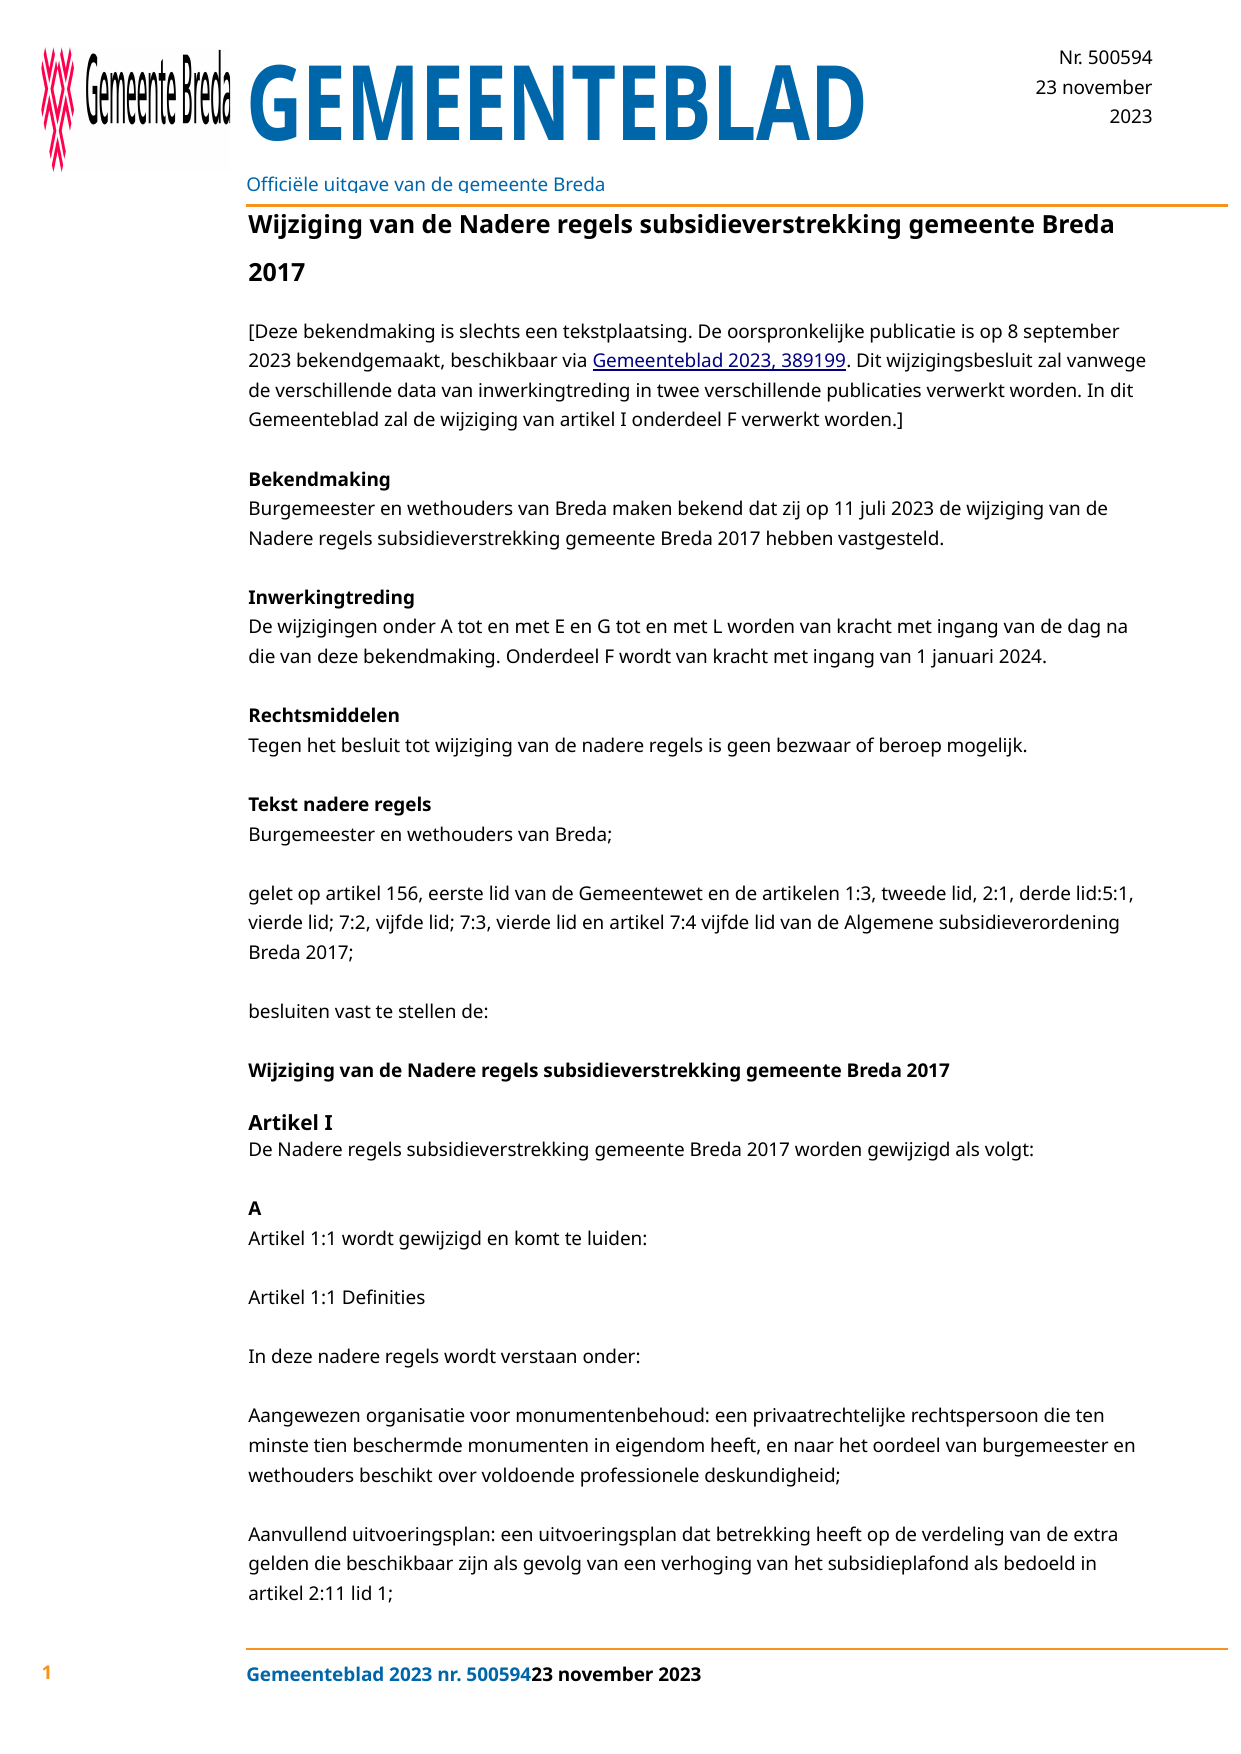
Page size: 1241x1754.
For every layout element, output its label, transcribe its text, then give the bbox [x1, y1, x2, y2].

text Burgemeester en wethouders van Breda; [248, 821, 1152, 847]
text [Deze bekendmaking is slechts een tekstplaatsing. De oorspronkelijke publicatie is op 8 september 2023 bekendgemaakt, beschikbaar via Gemeenteblad 2023, 389199. Dit wijzigingsbesluit zal vanwege de verschillende data van inwerkingtreding in twee verschillende publicaties verwerkt worden. In dit Gemeenteblad zal de wijziging van artikel I onderdeel F verwerkt worden.] [248, 318, 1152, 432]
text De wijzigingen onder A tot en met E en G tot en met L worden van kracht met ingang van de dag na die van deze bekendmaking. Onderdeel F wordt van kracht met ingang van 1 januari 2024. [248, 614, 1152, 669]
text Burgemeester en wethouders van Breda maken bekend dat zij op 11 juli 2023 de wijziging van de Nadere regels subsidieverstrekking gemeente Breda 2017 hebben vastgesteld. [248, 495, 1152, 551]
text Aangewezen organisatie voor monumentenbehoud: een privaatrechtelijke rechtspersoon die ten minste tien beschermde monumenten in eigendom heeft, en naar het oordeel van burgemeester en wethouders beschikt over voldoende professionele deskundigheid; [248, 1403, 1152, 1487]
text Inwerkingtreding [248, 584, 1152, 610]
text A [248, 1196, 1152, 1221]
text Wijziging van de Nadere regels subsidieverstrekking gemeente Breda 2017 [248, 207, 1152, 288]
picture [41, 47, 231, 172]
text In deze nadere regels wordt verstaan onder: [248, 1343, 1152, 1369]
text Artikel I [248, 1108, 1152, 1136]
text Tekst nadere regels [248, 791, 1152, 817]
text Bekendmaking [248, 466, 1152, 492]
text gelet op artikel 156, eerste lid van de Gemeentewet en de artikelen 1:3, tweede lid, 2:1, derde lid:5:1, vierde lid; 7:2, vijfde lid; 7:3, vierde lid en artikel 7:4 vijfde lid van de Algemene subsidieverordening Breda 2017; [248, 880, 1152, 965]
text De Nadere regels subsidieverstrekking gemeente Breda 2017 worden gewijzigd als volgt: [248, 1136, 1152, 1162]
text Rechtsmiddelen [248, 702, 1152, 728]
text Artikel 1:1 wordt gewijzigd en komt te luiden: [248, 1225, 1152, 1251]
text besluiten vast te stellen de: [248, 998, 1152, 1024]
text Wijziging van de Nadere regels subsidieverstrekking gemeente Breda 2017 [248, 1057, 1152, 1083]
text Artikel 1:1 Definities [248, 1284, 1152, 1310]
text Tegen het besluit tot wijziging van de nadere regels is geen bezwaar of beroep mogelijk. [248, 732, 1152, 758]
text Aanvullend uitvoeringsplan: een uitvoeringsplan dat betrekking heeft op de verdeling van de extra gelden die beschikbaar zijn als gevolg van een verhoging van het subsidieplafond als bedoeld in artikel 2:11 lid 1; [248, 1521, 1152, 1606]
